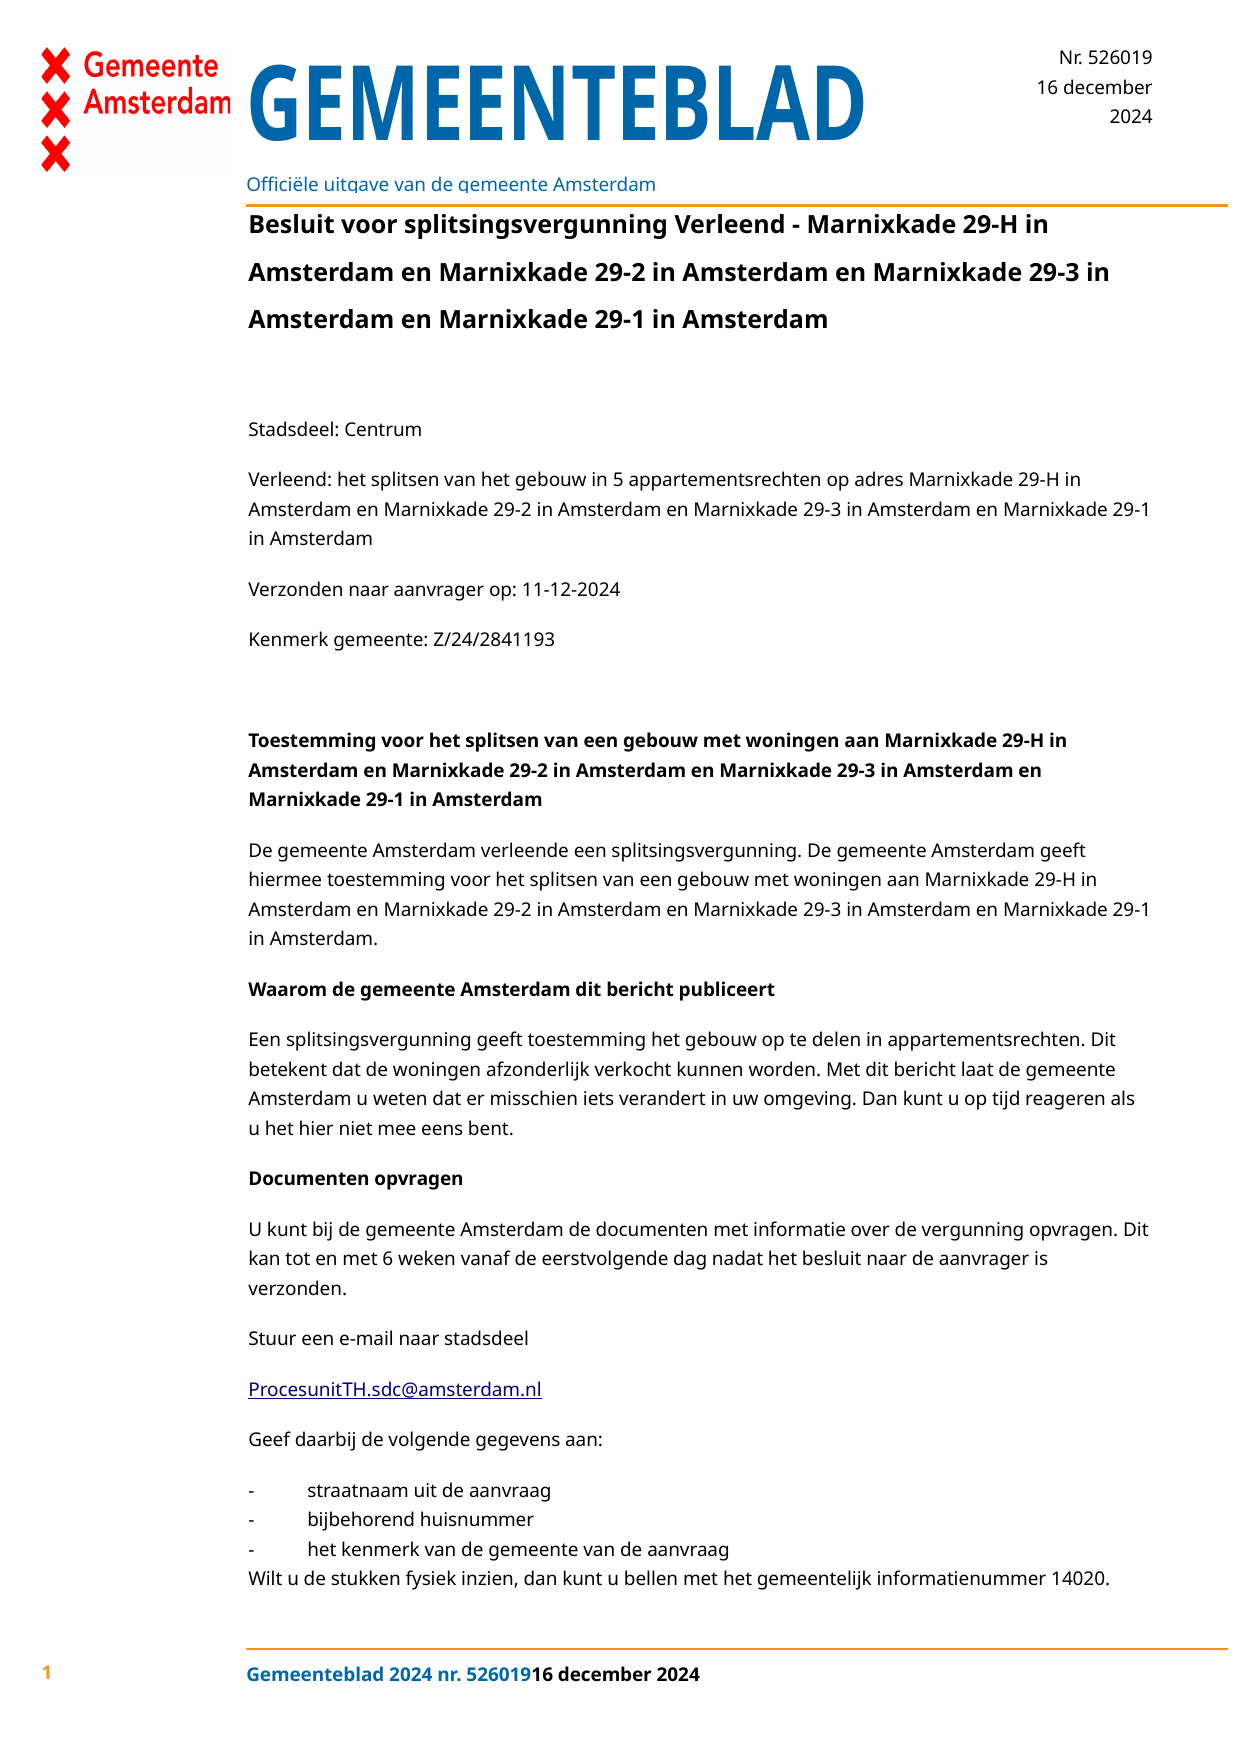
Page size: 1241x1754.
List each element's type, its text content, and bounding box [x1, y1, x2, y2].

text Wilt u de stukken fysiek inzien, dan kunt u bellen met het gemeentelijk informatienummer 14020. [248, 1566, 1152, 1591]
text U kunt bij de gemeente Amsterdam de documenten met informatie over de vergunning opvragen. Dit kan tot en met 6 weken vanaf de eerstvolgende dag nadat het besluit naar de aanvrager is verzonden. [248, 1216, 1152, 1301]
text Kenmerk gemeente: Z/24/2841193 [248, 626, 1152, 652]
text Besluit voor splitsingsvergunning Verleend - Marnixkade 29-H in Amsterdam en Marnixkade 29-2 in Amsterdam en Marnixkade 29-3 in Amsterdam en Marnixkade 29-1 in Amsterdam [248, 207, 1152, 336]
text Een splitsingsvergunning geeft toestemming het gebouw op te delen in appartementsrechten. Dit betekent dat de woningen afzonderlijk verkocht kunnen worden. Met dit bericht laat de gemeente Amsterdam u weten dat er misschien iets verandert in uw omgeving. Dan kunt u op tijd reageren als u het hier niet mee eens bent. [248, 1026, 1152, 1141]
text Geef daarbij de volgende gegevens aan: [248, 1426, 1152, 1452]
text Verleend: het splitsen van het gebouw in 5 appartementsrechten op adres Marnixkade 29-H in Amsterdam en Marnixkade 29-2 in Amsterdam en Marnixkade 29-3 in Amsterdam en Marnixkade 29-1 in Amsterdam [248, 466, 1152, 551]
text Verzonden naar aanvrager op: 11-12-2024 [248, 576, 1152, 602]
text Toestemming voor het splitsen van een gebouw met woningen aan Marnixkade 29-H in Amsterdam en Marnixkade 29-2 in Amsterdam en Marnixkade 29-3 in Amsterdam en Marnixkade 29-1 in Amsterdam [248, 727, 1152, 812]
text Documenten opvragen [248, 1166, 1152, 1191]
picture [41, 47, 231, 172]
list bijbehorend huisnummer [248, 1506, 1152, 1532]
text Stuur een e-mail naar stadsdeel [248, 1326, 1152, 1351]
text Stadsdeel: Centrum [248, 416, 1152, 442]
text ProcesunitTH.sdc@amsterdam.nl [248, 1376, 1152, 1402]
text Waarom de gemeente Amsterdam dit bericht publiceert [248, 976, 1152, 1002]
list het kenmerk van de gemeente van de aanvraag [248, 1536, 1152, 1562]
text De gemeente Amsterdam verleende een splitsingsvergunning. De gemeente Amsterdam geeft hiermee toestemming voor het splitsen van een gebouw met woningen aan Marnixkade 29-H in Amsterdam en Marnixkade 29-2 in Amsterdam en Marnixkade 29-3 in Amsterdam en Marnixkade 29-1 in Amsterdam. [248, 837, 1152, 951]
list straatnaam uit de aanvraag [248, 1477, 1152, 1502]
